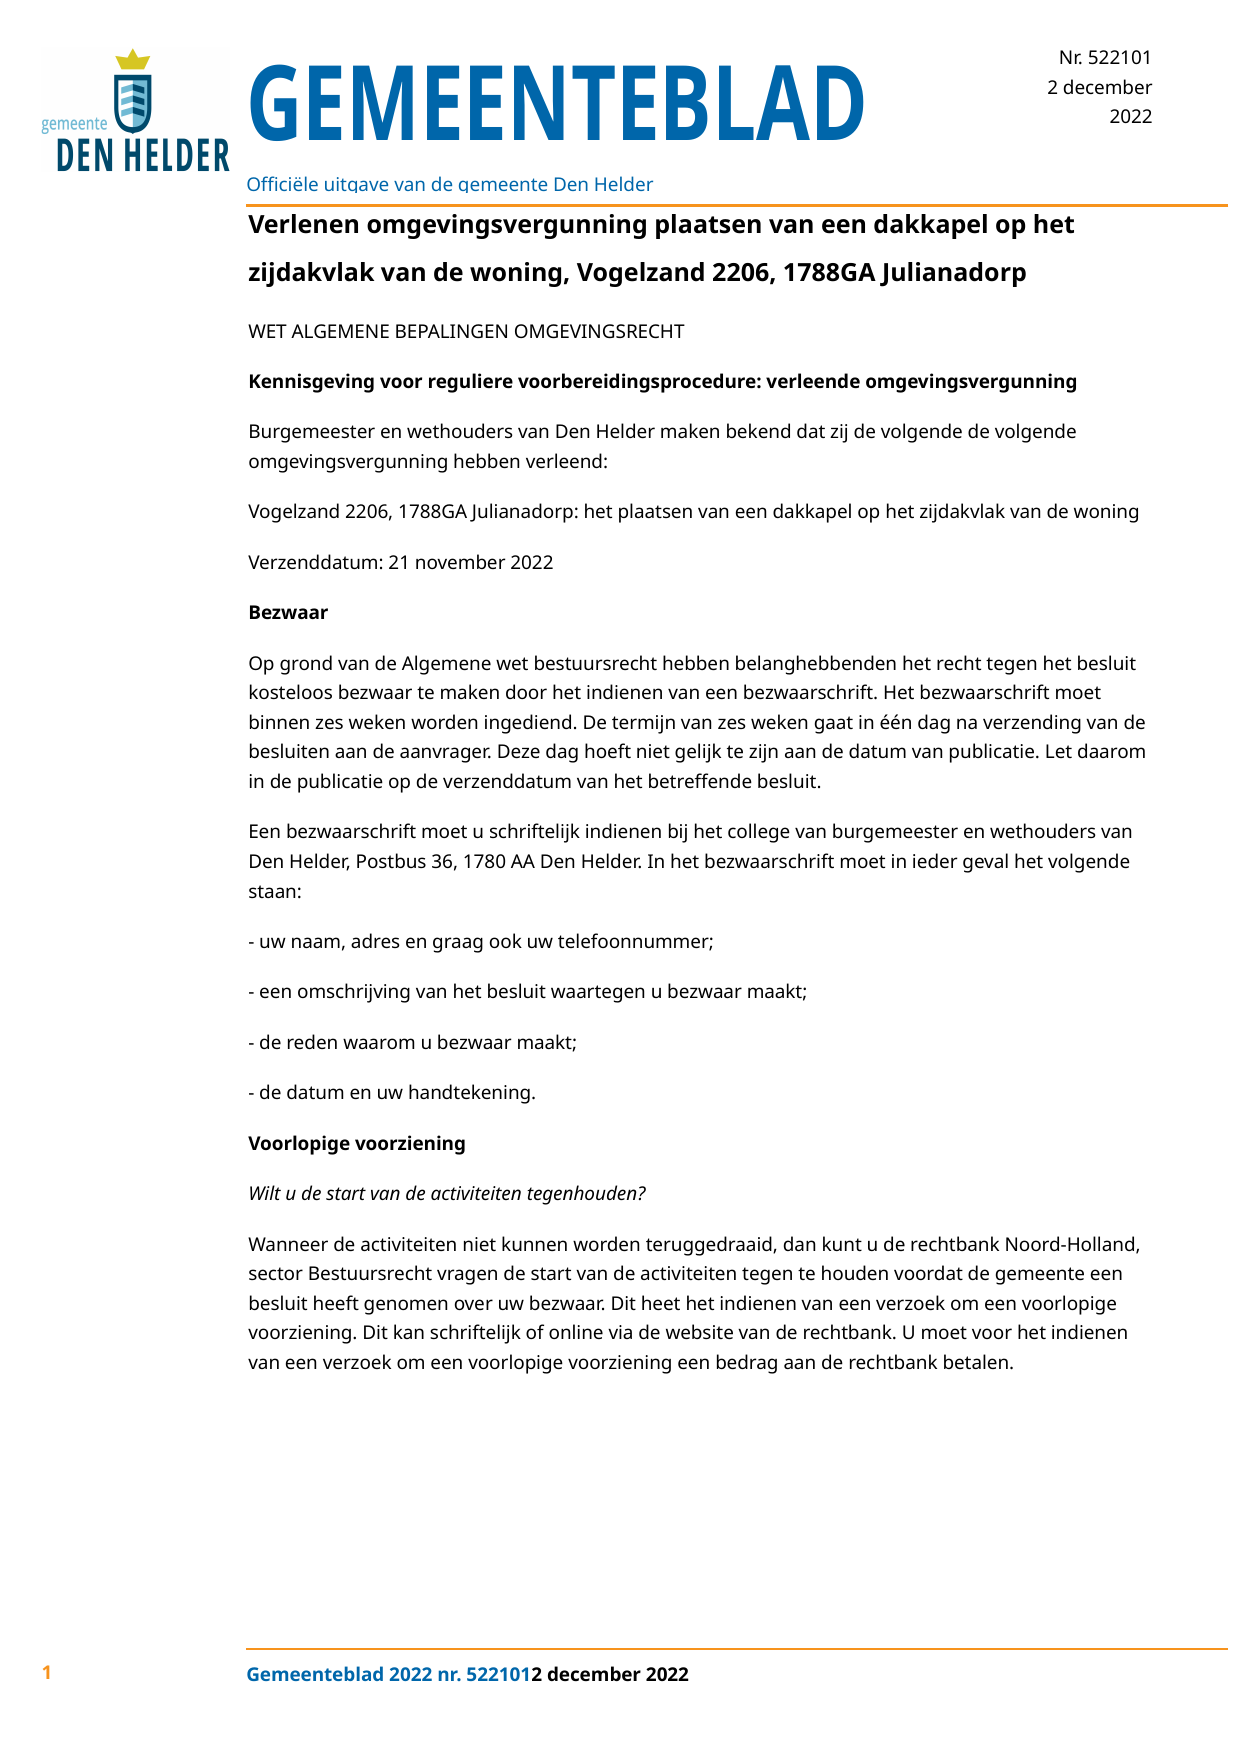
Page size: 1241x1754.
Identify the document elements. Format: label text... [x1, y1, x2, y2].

text - de reden waarom u bezwaar maakt; [248, 1029, 1152, 1055]
text - de datum en uw handtekening. [248, 1079, 1152, 1105]
text Op grond van de Algemene wet bestuursrecht hebben belanghebbenden het recht tegen het besluit kosteloos bezwaar te maken door het indienen van een bezwaarschrift. Het bezwaarschrift moet binnen zes weken worden ingediend. De termijn van zes weken gaat in één dag na verzending van de besluiten aan de aanvrager. Deze dag hoeft niet gelijk te zijn aan de datum van publicatie. Let daarom in de publicatie op de verzenddatum van het betreffende besluit. [248, 650, 1152, 794]
text Bezwaar [248, 599, 1152, 625]
text Voorlopige voorziening [248, 1130, 1152, 1156]
text Wilt u de start van de activiteiten tegenhouden? [248, 1180, 1152, 1206]
text WET ALGEMENE BEPALINGEN OMGEVINGSRECHT [248, 318, 1152, 344]
text Kennisgeving voor reguliere voorbereidingsprocedure: verleende omgevingsvergunning [248, 368, 1152, 394]
picture [130, 157, 135, 172]
text - uw naam, adres en graag ook uw telefoonnummer; [248, 928, 1152, 954]
text - een omschrijving van het besluit waartegen u bezwaar maakt; [248, 979, 1152, 1004]
text Burgemeester en wethouders van Den Helder maken bekend dat zij de volgende de volgende omgevingsvergunning hebben verleend: [248, 419, 1152, 474]
text Wanneer de activiteiten niet kunnen worden teruggedraaid, dan kunt u de rechtbank Noord-Holland, sector Bestuursrecht vragen de start van de activiteiten tegen te houden voordat de gemeente een besluit heeft genomen over uw bezwaar. Dit heet het indienen van een verzoek om een voorlopige voorziening. Dit kan schriftelijk of online via de website van de rechtbank. U moet voor het indienen van een verzoek om een voorlopige voorziening een bedrag aan de rechtbank betalen. [248, 1231, 1152, 1375]
text Vogelzand 2206, 1788GA Julianadorp: het plaatsen van een dakkapel op het zijdakvlak van de woning [248, 499, 1152, 524]
text Verzenddatum: 21 november 2022 [248, 549, 1152, 575]
picture [100, 154, 106, 172]
picture [182, 144, 187, 165]
picture [41, 47, 231, 172]
picture [63, 144, 68, 165]
picture [220, 160, 224, 172]
text Een bezwaarschrift moet u schriftelijk indienen bij het college van burgemeester en wethouders van Den Helder, Postbus 36, 1780 AA Den Helder. In het bezwaarschrift moet in ieder geval het volgende staan: [248, 819, 1152, 904]
text Verlenen omgevingsvergunning plaatsen van een dakkapel op het zijdakvlak van de woning, Vogelzand 2206, 1788GA Julianadorp [248, 207, 1152, 288]
